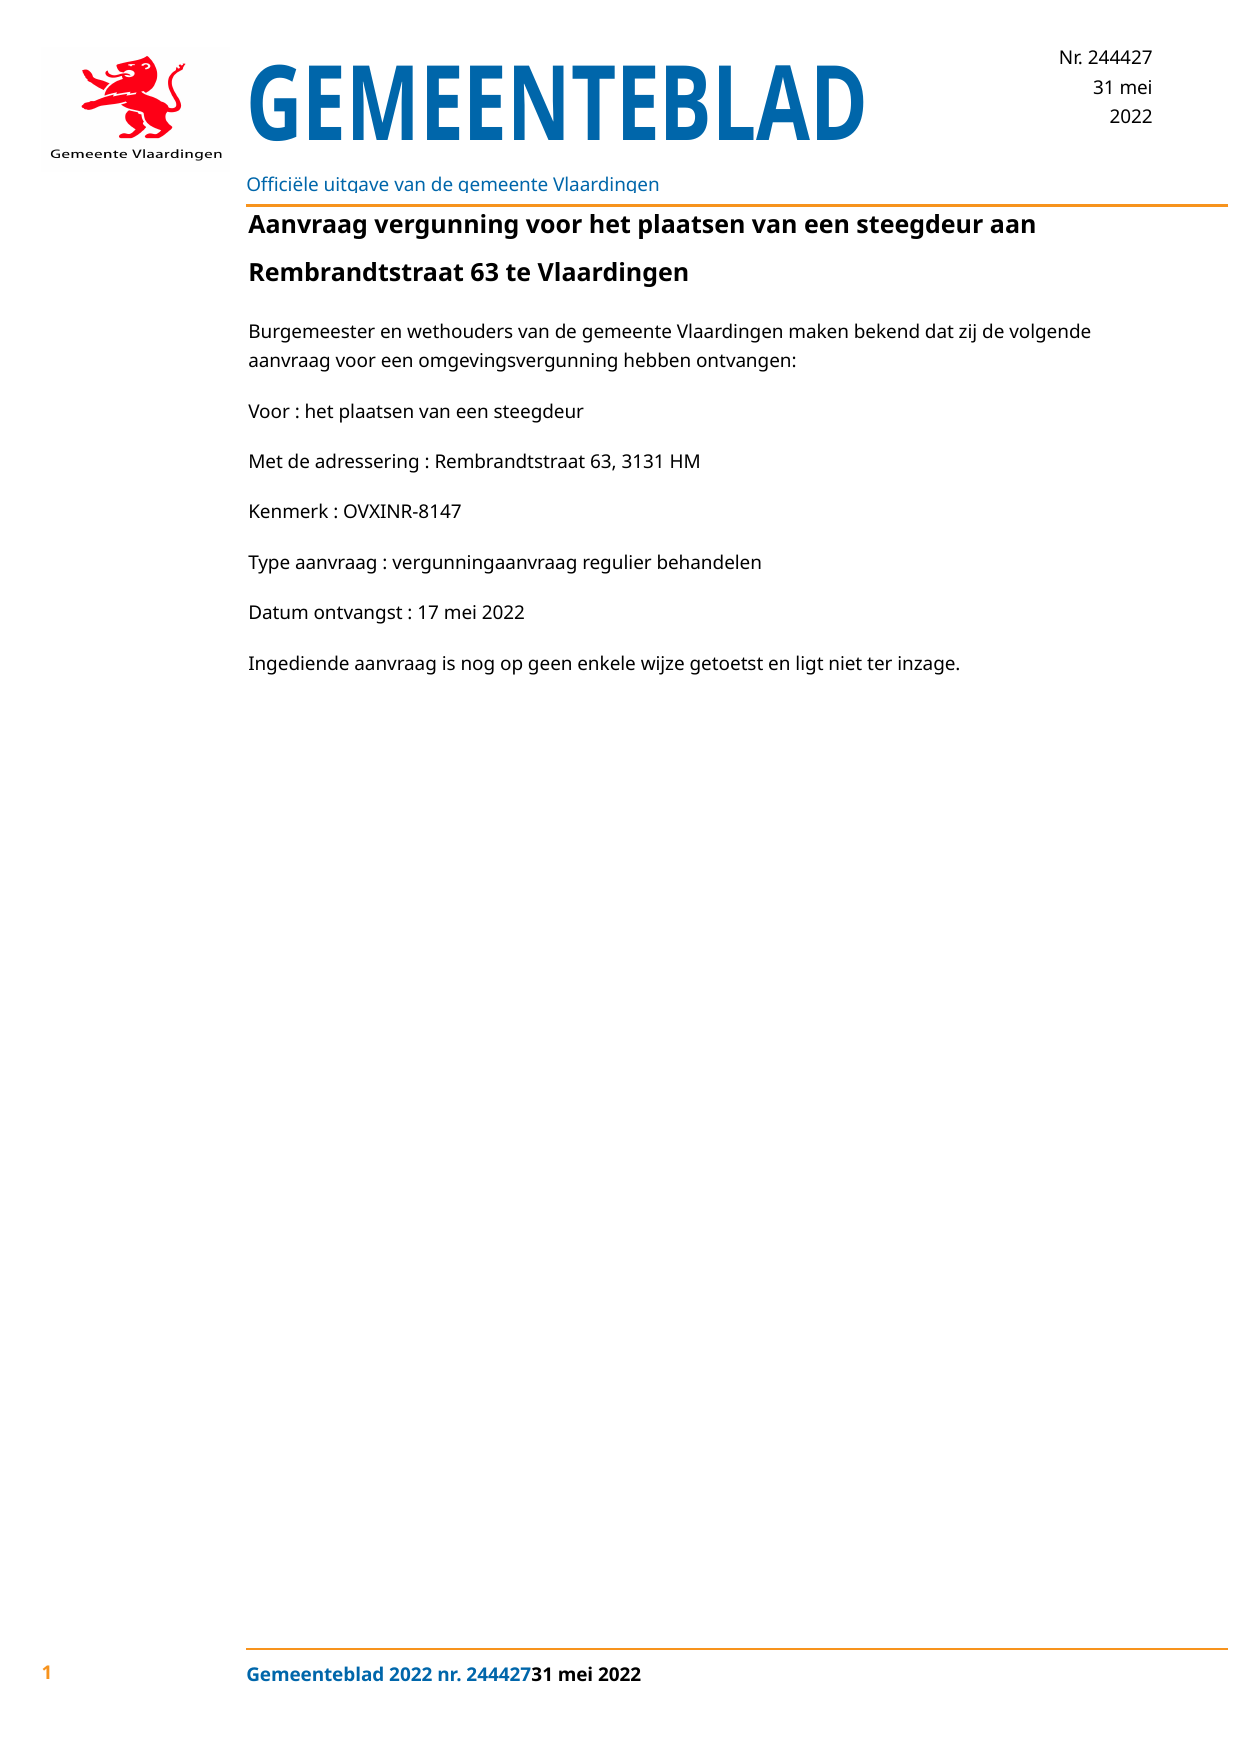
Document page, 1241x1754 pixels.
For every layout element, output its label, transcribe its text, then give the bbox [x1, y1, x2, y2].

text Met de adressering : Rembrandtstraat 63, 3131 HM [248, 448, 1152, 474]
text Aanvraag vergunning voor het plaatsen van een steegdeur aan Rembrandtstraat 63 te Vlaardingen [248, 207, 1152, 288]
text Voor : het plaatsen van een steegdeur [248, 398, 1152, 424]
text Burgemeester en wethouders van de gemeente Vlaardingen maken bekend dat zij de volgende aanvraag voor een omgevingsvergunning hebben ontvangen: [248, 318, 1152, 373]
text Ingediende aanvraag is nog op geen enkele wijze getoetst en ligt niet ter inzage. [248, 650, 1152, 676]
picture [41, 47, 231, 172]
text Datum ontvangst : 17 mei 2022 [248, 599, 1152, 625]
text Type aanvraag : vergunningaanvraag regulier behandelen [248, 549, 1152, 575]
text Kenmerk : OVXINR-8147 [248, 499, 1152, 524]
